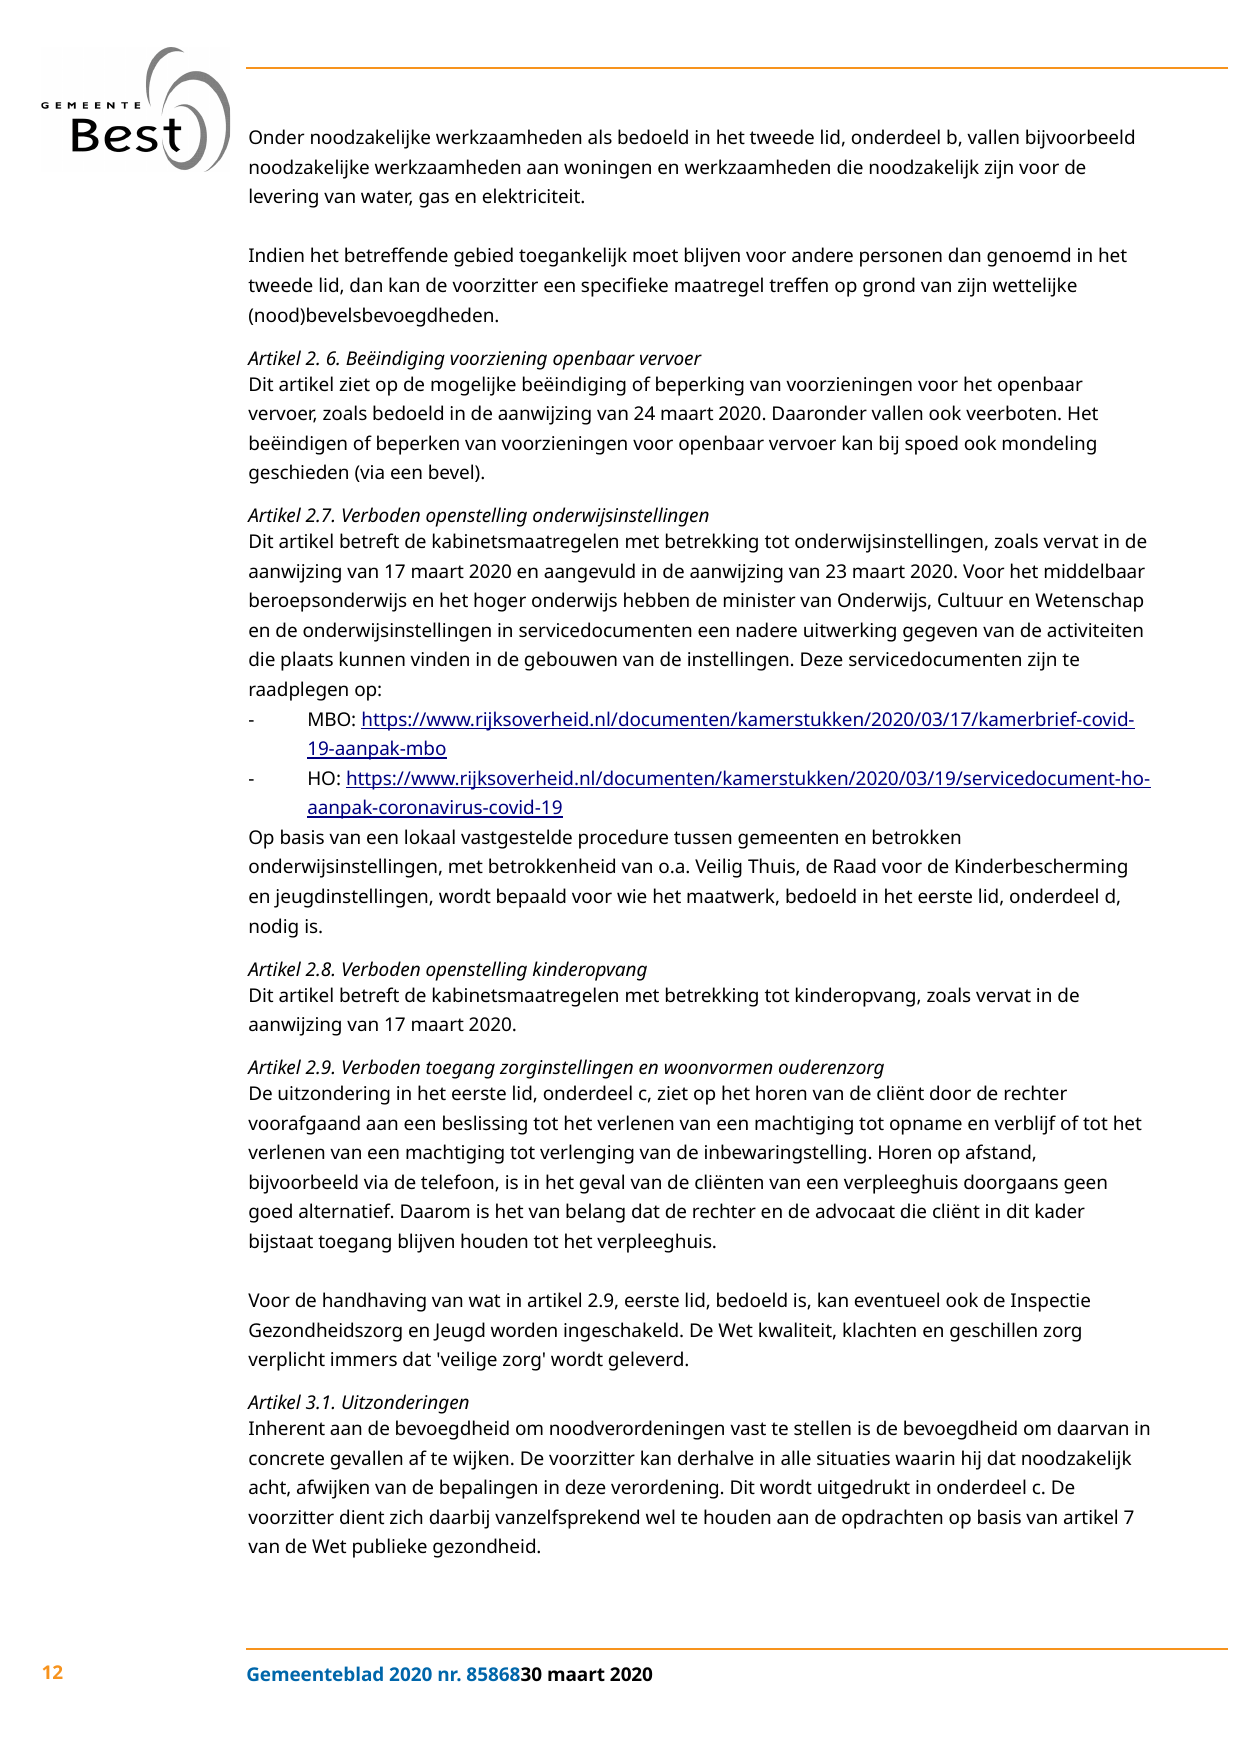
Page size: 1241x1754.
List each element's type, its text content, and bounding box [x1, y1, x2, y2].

text Artikel 3.1. Uitzonderingen [248, 1389, 1152, 1415]
text Artikel 2.8. Verboden openstelling kinderopvang [248, 956, 1152, 982]
text Dit artikel betreft de kabinetsmaatregelen met betrekking tot kinderopvang, zoals vervat in de aanwijzing van 17 maart 2020. [248, 982, 1152, 1037]
list MBO: https://www.rijksoverheid.nl/documenten/kamerstukken/2020/03/17/kamerbrief-covid-19-aanpak-mbo [248, 706, 1152, 761]
text Voor de handhaving van wat in artikel 2.9, eerste lid, bedoeld is, kan eventueel ook de Inspectie Gezondheidszorg en Jeugd worden ingeschakeld. De Wet kwaliteit, klachten en geschillen zorg verplicht immers dat 'veilige zorg' wordt geleverd. [248, 1287, 1152, 1372]
list HO: https://www.rijksoverheid.nl/documenten/kamerstukken/2020/03/19/servicedocument-ho-aanpak-coronavirus-covid-19 [248, 765, 1152, 820]
text Indien het betreffende gebied toegankelijk moet blijven voor andere personen dan genoemd in het tweede lid, dan kan de voorzitter een specifieke maatregel treffen op grond van zijn wettelijke (nood)bevelsbevoegdheden. [248, 243, 1152, 328]
text Dit artikel betreft de kabinetsmaatregelen met betrekking tot onderwijsinstellingen, zoals vervat in de aanwijzing van 17 maart 2020 en aangevuld in de aanwijzing van 23 maart 2020. Voor het middelbaar beroepsonderwijs en het hoger onderwijs hebben de minister van Onderwijs, Cultuur en Wetenschap en de onderwijsinstellingen in servicedocumenten een nadere uitwerking gegeven van de activiteiten die plaats kunnen vinden in de gebouwen van de instellingen. Deze servicedocumenten zijn te raadplegen op: [248, 528, 1152, 702]
text Onder noodzakelijke werkzaamheden als bedoeld in het tweede lid, onderdeel b, vallen bijvoorbeeld noodzakelijke werkzaamheden aan woningen en werkzaamheden die noodzakelijk zijn voor de levering van water, gas en elektriciteit. [248, 124, 1152, 209]
text De uitzondering in het eerste lid, onderdeel c, ziet op het horen van de cliënt door de rechter voorafgaand aan een beslissing tot het verlenen van een machtiging tot opname en verblijf of tot het verlenen van een machtiging tot verlenging van de inbewaringstelling. Horen op afstand, bijvoorbeeld via de telefoon, is in het geval van de cliënten van een verpleeghuis doorgaans geen goed alternatief. Daarom is het van belang dat de rechter en de advocaat die cliënt in dit kader bijstaat toegang blijven houden tot het verpleeghuis. [248, 1080, 1152, 1254]
text Artikel 2.9. Verboden toegang zorginstellingen en woonvormen ouderenzorg [248, 1054, 1152, 1080]
text Inherent aan de bevoegdheid om noodverordeningen vast te stellen is de bevoegdheid om daarvan in concrete gevallen af te wijken. De voorzitter kan derhalve in alle situaties waarin hij dat noodzakelijk acht, afwijken van de bepalingen in deze verordening. Dit wordt uitgedrukt in onderdeel c. De voorzitter dient zich daarbij vanzelfsprekend wel te houden aan de opdrachten op basis van artikel 7 van de Wet publieke gezondheid. [248, 1415, 1152, 1559]
picture [41, 47, 231, 172]
text Op basis van een lokaal vastgestelde procedure tussen gemeenten en betrokken onderwijsinstellingen, met betrokkenheid van o.a. Veilig Thuis, de Raad voor de Kinderbescherming en jeugdinstellingen, wordt bepaald voor wie het maatwerk, bedoeld in het eerste lid, onderdeel d, nodig is. [248, 824, 1152, 939]
text Artikel 2.7. Verboden openstelling onderwijsinstellingen [248, 503, 1152, 528]
text Dit artikel ziet op de mogelijke beëindiging of beperking van voorzieningen voor het openbaar vervoer, zoals bedoeld in de aanwijzing van 24 maart 2020. Daaronder vallen ook veerboten. Het beëindigen of beperken van voorzieningen voor openbaar vervoer kan bij spoed ook mondeling geschieden (via een bevel). [248, 371, 1152, 485]
text Artikel 2. 6. Beëindiging voorziening openbaar vervoer [248, 345, 1152, 371]
